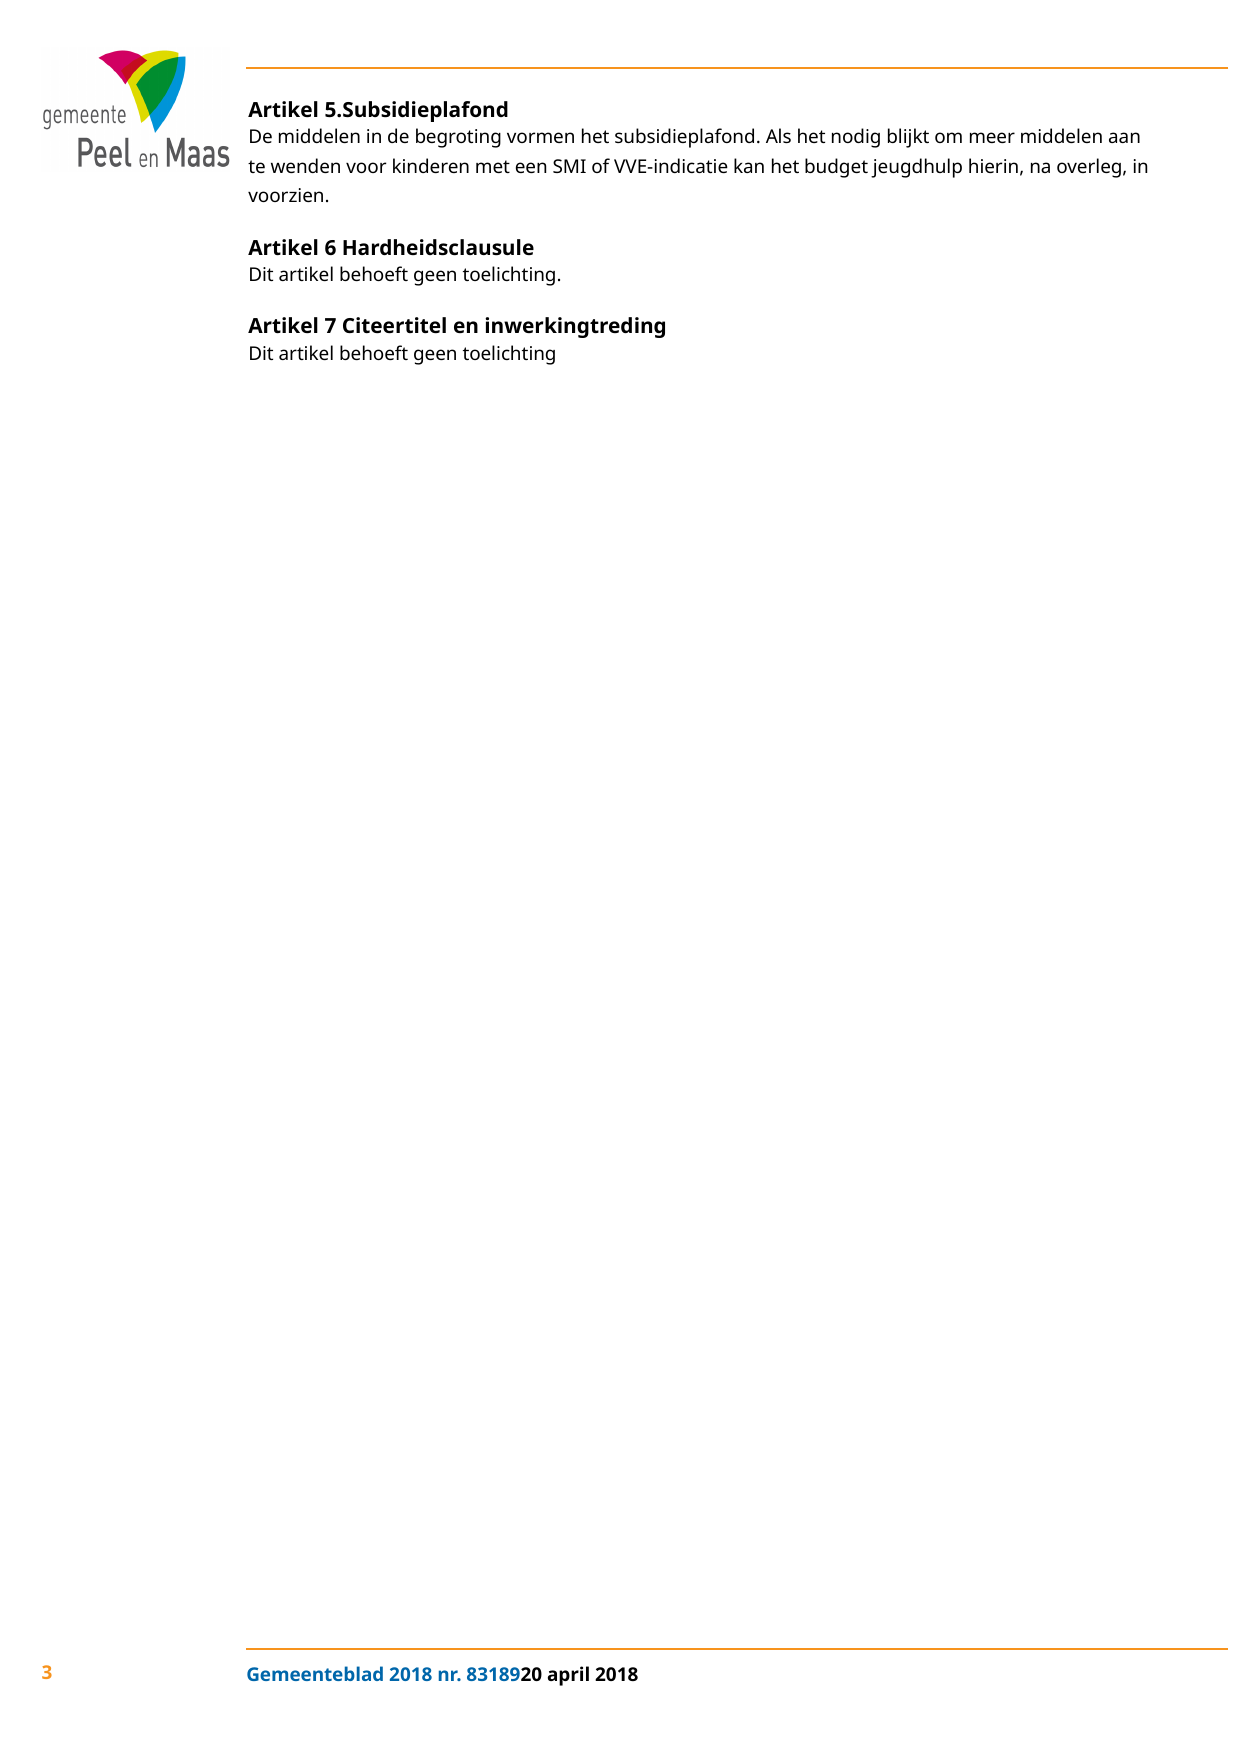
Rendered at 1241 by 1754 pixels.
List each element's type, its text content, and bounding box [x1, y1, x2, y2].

picture [41, 47, 231, 172]
text Artikel 5.Subsidieplafond [248, 95, 1152, 123]
text Artikel 7 Citeertitel en inwerkingtreding [248, 312, 1152, 340]
text Dit artikel behoeft geen toelichting [248, 340, 1152, 366]
text Dit artikel behoeft geen toelichting. [248, 261, 1152, 287]
text Artikel 6 Hardheidsclausule [248, 233, 1152, 261]
text De middelen in de begroting vormen het subsidieplafond. Als het nodig blijkt om meer middelen aan te wenden voor kinderen met een SMI of VVE-indicatie kan het budget jeugdhulp hierin, na overleg, in voorzien. [248, 123, 1152, 208]
